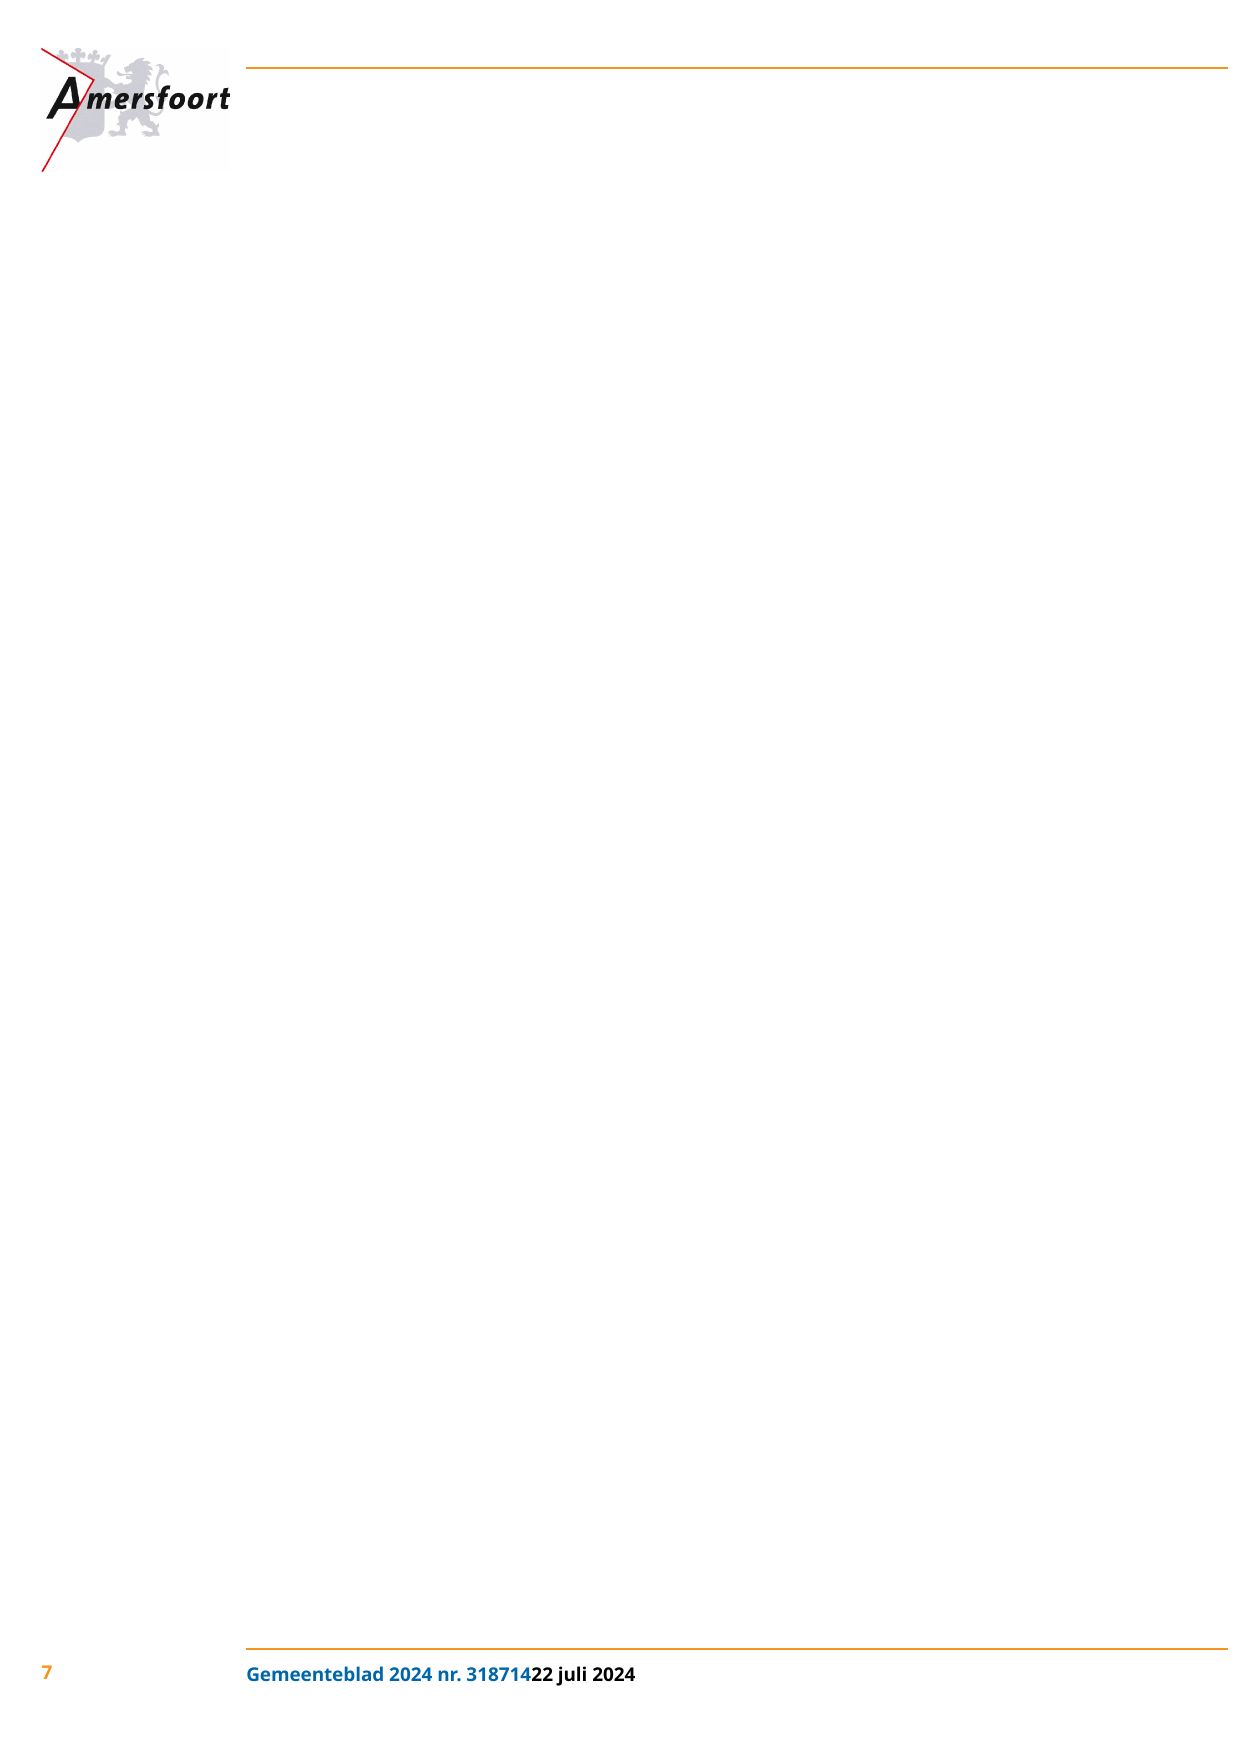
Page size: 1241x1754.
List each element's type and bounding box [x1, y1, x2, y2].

picture [41, 47, 231, 172]
